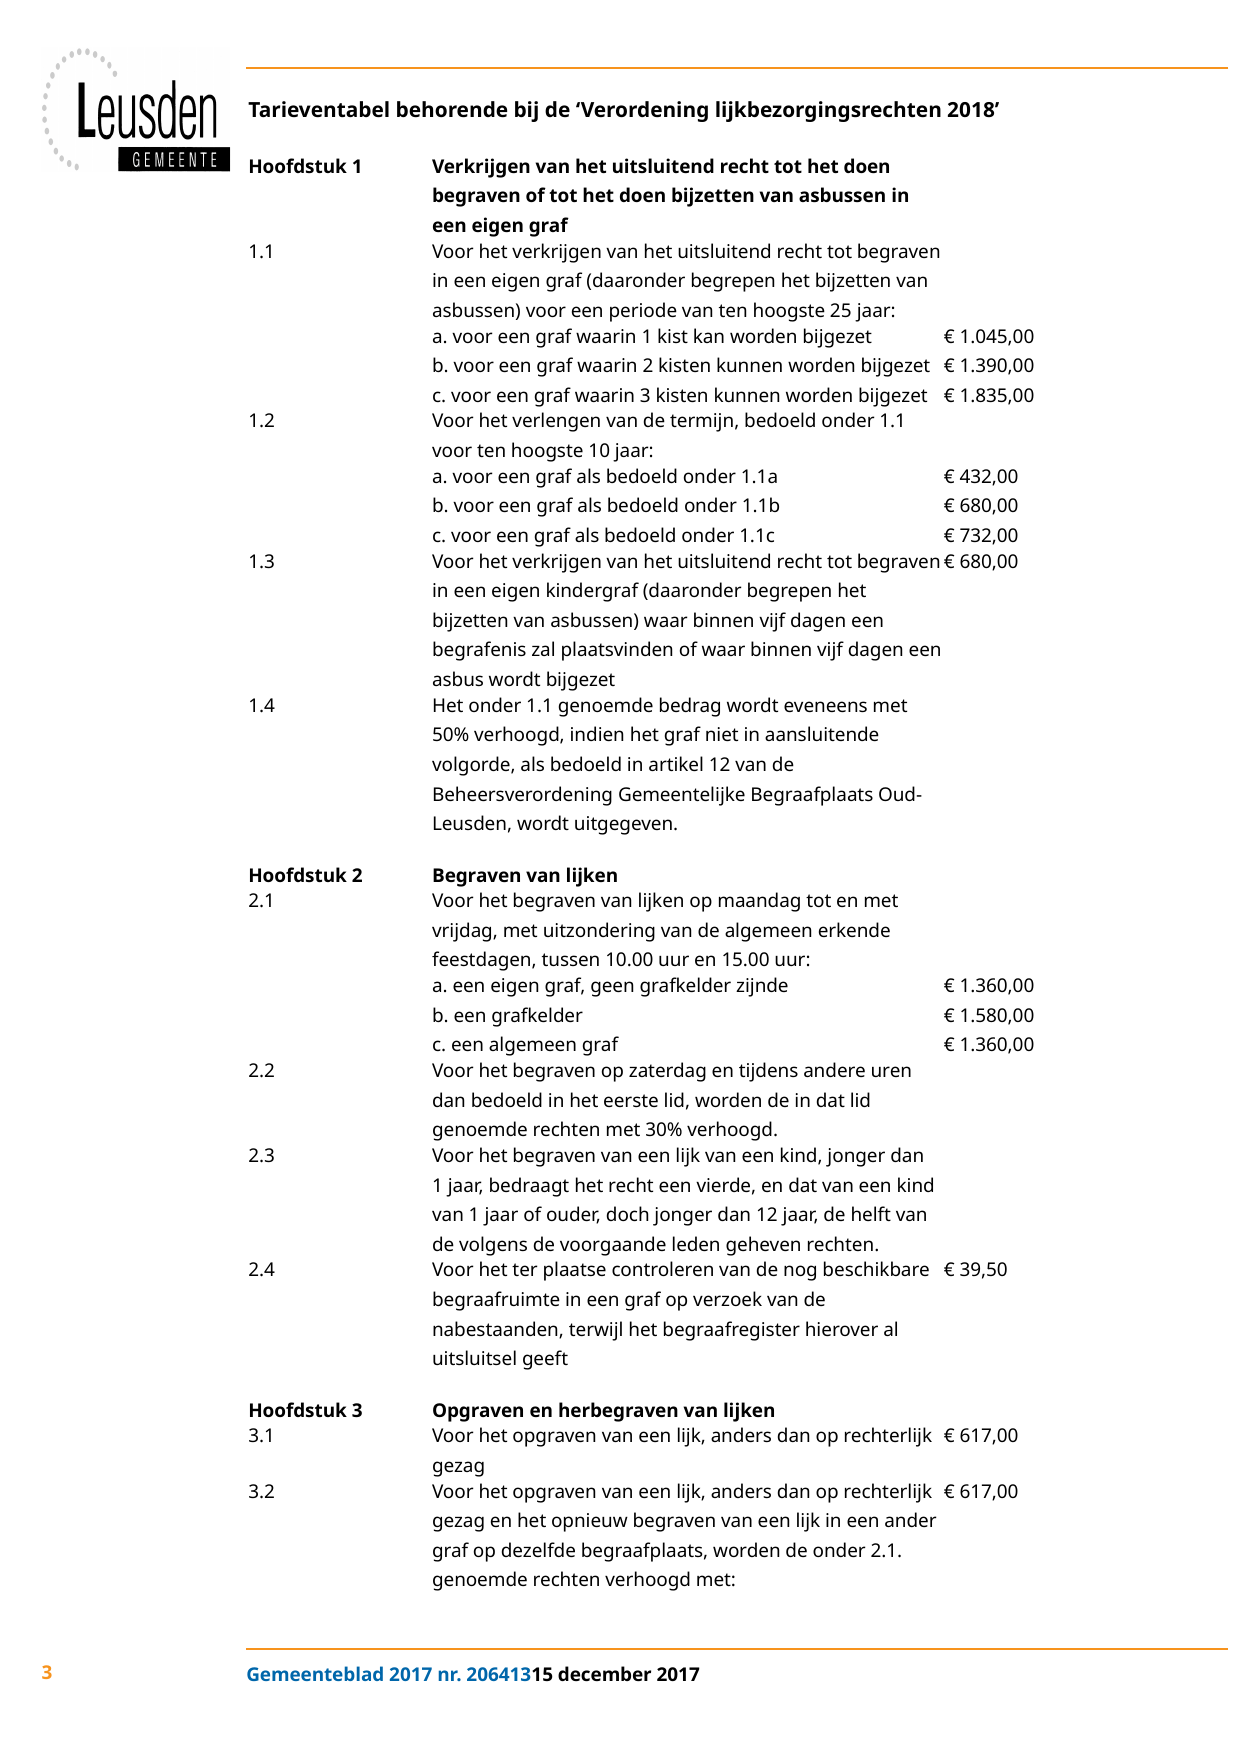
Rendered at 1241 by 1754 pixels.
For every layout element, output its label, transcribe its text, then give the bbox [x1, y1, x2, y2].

table_cell € 680,00 [944, 548, 1152, 692]
table_cell 1.3 [248, 548, 432, 692]
table_cell Het onder 1.1 genoemde bedrag wordt eveneens met 50% verhoogd, indien het graf niet in aansluitende volgorde, als bedoeld in artikel 12 van de Beheersverordening Gemeentelijke Begraafplaats Oud-Leusden, wordt uitgegeven. [432, 692, 944, 836]
table_cell [944, 862, 1152, 887]
table_cell [248, 323, 432, 408]
table_cell [944, 1142, 1152, 1257]
table_cell [944, 1397, 1152, 1423]
table_cell € 1.360,00 € 1.580,00 € 1.360,00 [944, 973, 1152, 1057]
table_cell 2.2 [248, 1057, 432, 1142]
table_cell 2.3 [248, 1142, 432, 1257]
table_cell [248, 836, 432, 862]
table_cell 1.2 [248, 408, 432, 463]
table_cell [944, 1057, 1152, 1142]
table_cell 1.1 [248, 238, 432, 323]
table_header Verkrijgen van het uitsluitend recht tot het doen begraven of tot het doen bijzetten van asbussen in een eigen graf [432, 153, 944, 238]
picture [41, 47, 231, 172]
table_cell 1.4 [248, 692, 432, 836]
table_cell Hoofdstuk 2 [248, 862, 432, 887]
table_cell [248, 973, 432, 1057]
table_cell [944, 408, 1152, 463]
table_cell [944, 238, 1152, 323]
table_cell Hoofdstuk 3 [248, 1397, 432, 1423]
table_cell Voor het verkrijgen van het uitsluitend recht tot begraven in een eigen graf (daaronder begrepen het bijzetten van asbussen) voor een periode van ten hoogste 25 jaar: [432, 238, 944, 323]
table_cell Voor het begraven van lijken op maandag tot en met vrijdag, met uitzondering van de algemeen erkende feestdagen, tussen 10.00 uur en 15.00 uur: [432, 888, 944, 972]
table_cell € 617,00 [944, 1478, 1152, 1592]
table_header [944, 153, 1152, 238]
table_cell 3.1 [248, 1423, 432, 1478]
table_cell [944, 692, 1152, 836]
table_cell [944, 836, 1152, 862]
table_cell Begraven van lijken [432, 862, 944, 887]
table_cell a. voor een graf waarin 1 kist kan worden bijgezet b. voor een graf waarin 2 kisten kunnen worden bijgezet c. voor een graf waarin 3 kisten kunnen worden bijgezet [432, 323, 944, 408]
table_cell 3.2 [248, 1478, 432, 1592]
table_cell Voor het verkrijgen van het uitsluitend recht tot begraven in een eigen kindergraf (daaronder begrepen het bijzetten van asbussen) waar binnen vijf dagen een begrafenis zal plaatsvinden of waar binnen vijf dagen een asbus wordt bijgezet [432, 548, 944, 692]
table_cell Voor het verlengen van de termijn, bedoeld onder 1.1 voor ten hoogste 10 jaar: [432, 408, 944, 463]
table_cell [944, 1371, 1152, 1397]
table_cell [944, 888, 1152, 972]
table_cell € 1.045,00 € 1.390,00 € 1.835,00 [944, 323, 1152, 408]
table_cell € 39,50 [944, 1257, 1152, 1371]
table_cell Voor het begraven op zaterdag en tijdens andere uren dan bedoeld in het eerste lid, worden de in dat lid genoemde rechten met 30% verhoogd. [432, 1057, 944, 1142]
table_cell 2.1 [248, 888, 432, 972]
table_cell Voor het ter plaatse controleren van de nog beschikbare begraafruimte in een graf op verzoek van de nabestaanden, terwijl het begraafregister hierover al uitsluitsel geeft [432, 1257, 944, 1371]
table_cell Opgraven en herbegraven van lijken [432, 1397, 944, 1423]
table_cell [432, 836, 944, 862]
table_cell [248, 1371, 432, 1397]
table_cell [248, 463, 432, 548]
table_cell € 432,00 € 680,00 € 732,00 [944, 463, 1152, 548]
table_cell [432, 1371, 944, 1397]
table_cell a. een eigen graf, geen grafkelder zijnde b. een grafkelder c. een algemeen graf [432, 973, 944, 1057]
table_cell Voor het begraven van een lijk van een kind, jonger dan 1 jaar, bedraagt het recht een vierde, en dat van een kind van 1 jaar of ouder, doch jonger dan 12 jaar, de helft van de volgens de voorgaande leden geheven rechten. [432, 1142, 944, 1257]
table_header Hoofdstuk 1 [248, 153, 432, 238]
table_cell a. voor een graf als bedoeld onder 1.1a b. voor een graf als bedoeld onder 1.1b c. voor een graf als bedoeld onder 1.1c [432, 463, 944, 548]
table_cell 2.4 [248, 1257, 432, 1371]
text Tarieventabel behorende bij de ‘Verordening lijkbezorgingsrechten 2018’ [248, 95, 1152, 123]
table_cell € 617,00 [944, 1423, 1152, 1478]
table_cell Voor het opgraven van een lijk, anders dan op rechterlijk gezag [432, 1423, 944, 1478]
table_cell Voor het opgraven van een lijk, anders dan op rechterlijk gezag en het opnieuw begraven van een lijk in een ander graf op dezelfde begraafplaats, worden de onder 2.1. genoemde rechten verhoogd met: [432, 1478, 944, 1592]
